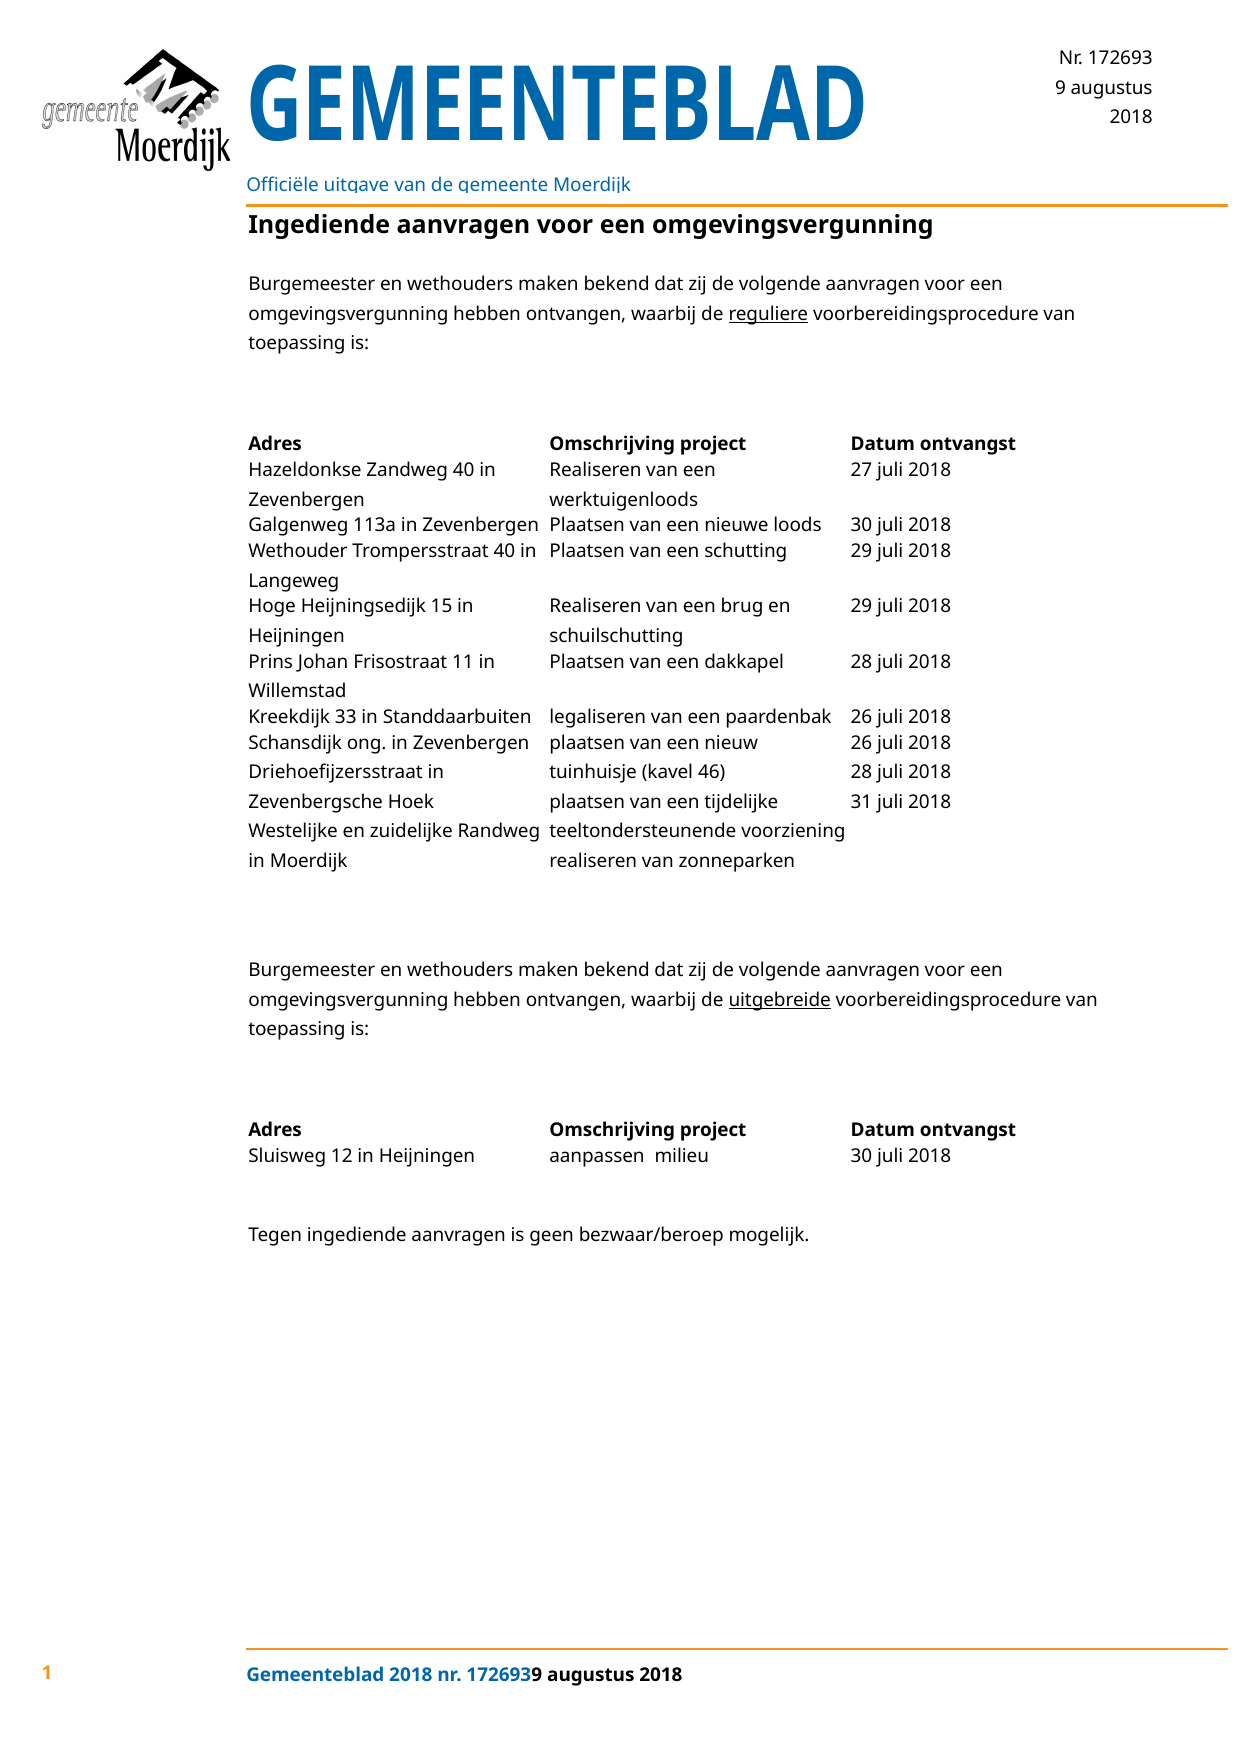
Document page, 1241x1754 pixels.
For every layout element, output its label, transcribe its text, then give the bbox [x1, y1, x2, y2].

picture [41, 47, 231, 172]
table_cell Kreekdijk 33 in Standdaarbuiten [248, 703, 549, 729]
table_cell Wethouder Trompersstraat 40 in Langeweg [248, 537, 549, 592]
text Tegen ingediende aanvragen is geen bezwaar/beroep mogelijk. [248, 1221, 1152, 1247]
table_header Datum ontvangst [850, 1116, 1152, 1142]
table_cell aanpassen milieu [549, 1142, 850, 1168]
table_header Adres [248, 1116, 549, 1142]
table_cell Prins Johan Frisostraat 11 in Willemstad [248, 648, 549, 703]
table_cell Hazeldonkse Zandweg 40 in Zevenbergen [248, 456, 549, 511]
table_cell Plaatsen van een dakkapel [549, 648, 850, 703]
table_cell 28 juli 2018 [850, 648, 1152, 703]
table_cell 26 juli 2018 [850, 703, 1152, 729]
table_cell 27 juli 2018 [850, 456, 1152, 511]
table_header Omschrijving project [549, 1116, 850, 1142]
table_header Datum ontvangst [850, 430, 1152, 456]
table_header Adres [248, 430, 549, 456]
table_cell Sluisweg 12 in Heijningen [248, 1142, 549, 1168]
table_cell 30 juli 2018 [850, 1142, 1152, 1168]
table_cell 29 juli 2018 [850, 537, 1152, 592]
table_cell Galgenweg 113a in Zevenbergen [248, 511, 549, 537]
table_cell Schansdijk ong. in Zevenbergen Driehoefijzersstraat in Zevenbergsche Hoek Westelijke en zuidelijke Randweg in Moerdijk [248, 729, 549, 902]
table_cell Realiseren van een brug en schuilschutting [549, 593, 850, 648]
table_cell 26 juli 2018 28 juli 2018 31 juli 2018 [850, 729, 1152, 902]
table_cell Plaatsen van een schutting [549, 537, 850, 592]
table_header Omschrijving project [549, 430, 850, 456]
text Burgemeester en wethouders maken bekend dat zij de volgende aanvragen voor een omgevingsvergunning hebben ontvangen, waarbij de uitgebreide voorbereidingsprocedure van toepassing is: [248, 956, 1152, 1041]
table_cell 29 juli 2018 [850, 593, 1152, 648]
table_cell Plaatsen van een nieuwe loods [549, 511, 850, 537]
table_cell Hoge Heijningsedijk 15 in Heijningen [248, 593, 549, 648]
table_cell Realiseren van een werktuigenloods [549, 456, 850, 511]
text Burgemeester en wethouders maken bekend dat zij de volgende aanvragen voor een omgevingsvergunning hebben ontvangen, waarbij de reguliere voorbereidingsprocedure van toepassing is: [248, 270, 1152, 355]
table_cell 30 juli 2018 [850, 511, 1152, 537]
table_cell plaatsen van een nieuw tuinhuisje (kavel 46) plaatsen van een tijdelijke teeltondersteunende voorziening realiseren van zonneparken [549, 729, 850, 902]
table_cell legaliseren van een paardenbak [549, 703, 850, 729]
text Ingediende aanvragen voor een omgevingsvergunning [248, 207, 1152, 241]
